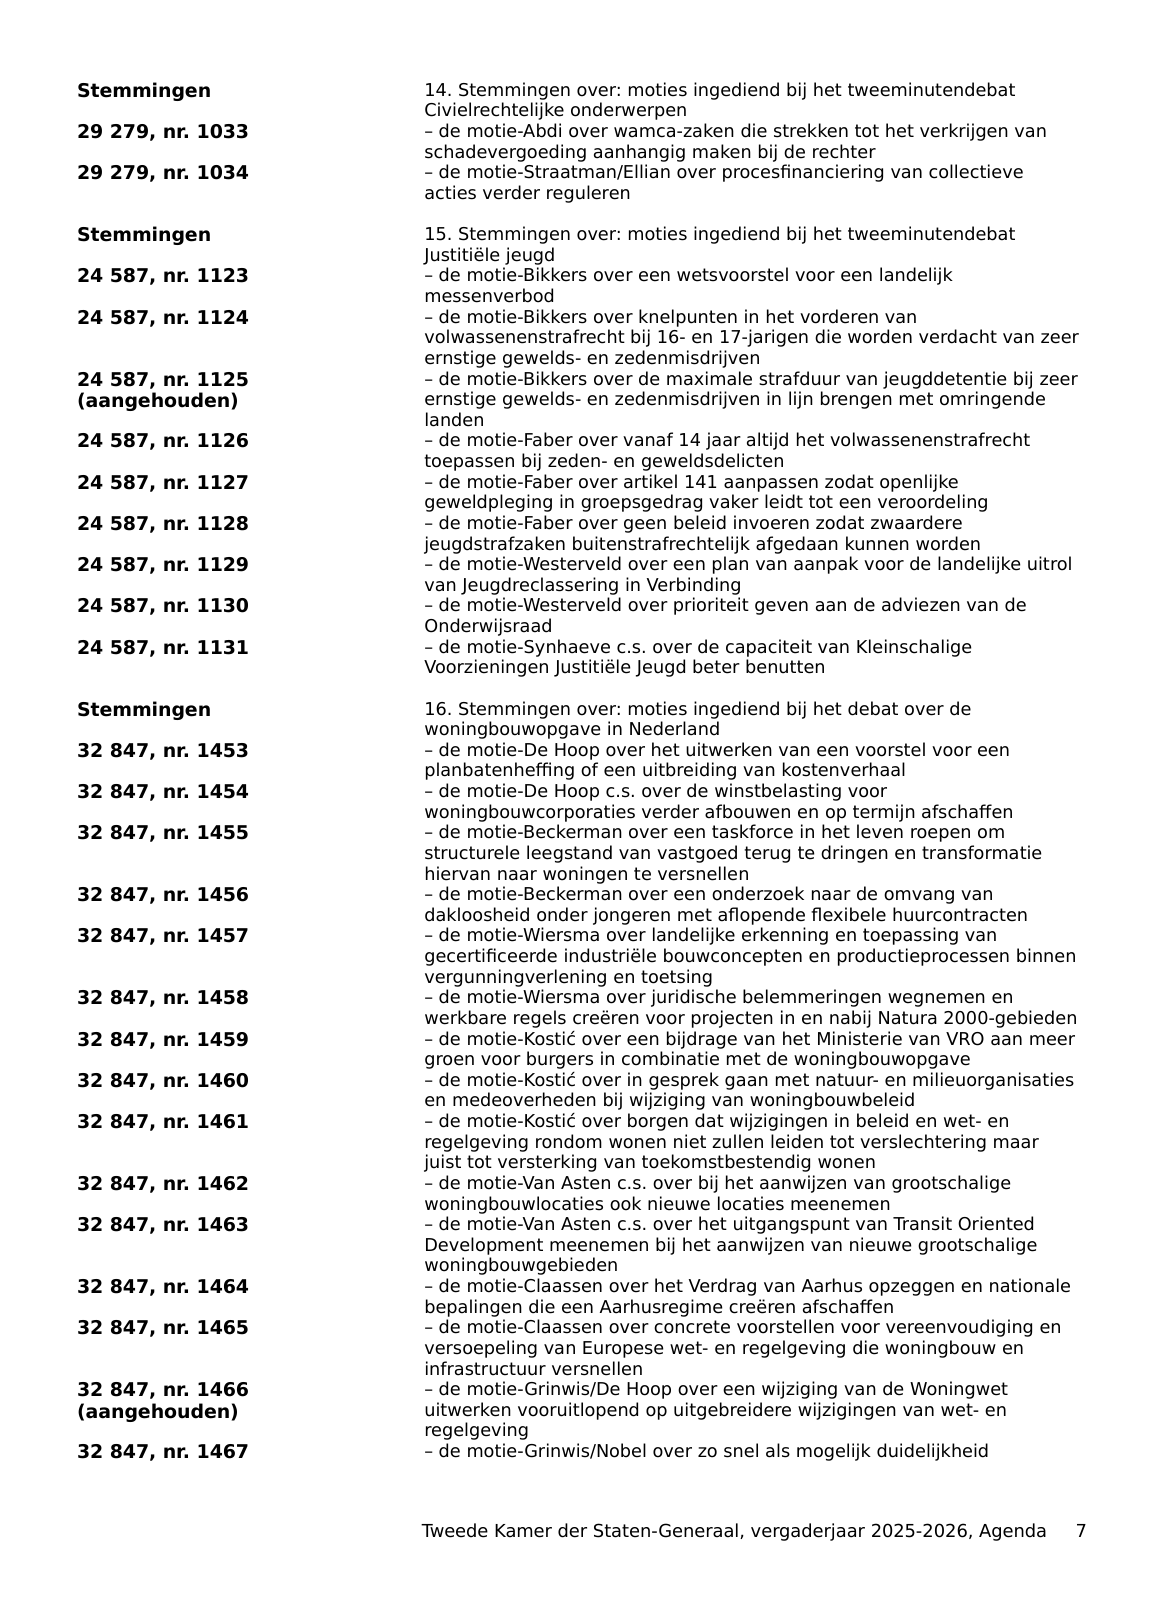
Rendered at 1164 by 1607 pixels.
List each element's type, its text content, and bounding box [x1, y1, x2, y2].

table_cell – de motie-De Hoop over het uitwerken van een voorstel voor een planbatenheffing of een uitbreiding van kostenverhaal [418, 740, 1087, 781]
table_cell [401, 678, 418, 698]
table_cell – de motie-Grinwis/De Hoop over een wijziging van de Woningwet uitwerken vooruitlopend op uitgebreidere wijzigingen van wet- en regelgeving [418, 1379, 1087, 1441]
table_cell [401, 472, 418, 513]
table_cell 32 847, nr. 1457 [77, 925, 401, 987]
table_cell [401, 925, 418, 987]
table_cell – de motie-Straatman/Ellian over procesfinanciering van collectieve acties verder reguleren [418, 162, 1087, 203]
table_cell 24 587, nr. 1123 [77, 265, 401, 307]
table_cell [401, 59, 418, 80]
table_cell [401, 307, 418, 368]
table_cell [418, 59, 1087, 80]
table_cell Stemmingen [77, 80, 401, 121]
table_cell [77, 59, 401, 80]
table_cell – de motie-Wiersma over landelijke erkenning en toepassing van gecertificeerde industriële bouwconcepten en productieprocessen binnen vergunningverlening en toetsing [418, 925, 1087, 987]
table_cell 32 847, nr. 1453 [77, 740, 401, 781]
table_cell [77, 678, 401, 698]
table_cell [401, 265, 418, 307]
table_cell – de motie-Claassen over concrete voorstellen voor vereenvoudiging en versoepeling van Europese wet- en regelgeving die woningbouw en infrastructuur versnellen [418, 1317, 1087, 1379]
table_cell [401, 1029, 418, 1070]
table_cell 32 847, nr. 1466 (aangehouden) [77, 1379, 401, 1441]
table_cell 32 847, nr. 1463 [77, 1214, 401, 1276]
table_cell – de motie-Wiersma over juridische belemmeringen wegnemen en werkbare regels creëren voor projecten in en nabij Natura 2000-gebieden [418, 987, 1087, 1028]
table_cell [401, 1317, 418, 1379]
table_cell 24 587, nr. 1131 [77, 637, 401, 678]
table_cell [401, 884, 418, 925]
table_cell 32 847, nr. 1454 [77, 781, 401, 822]
table_cell [401, 430, 418, 472]
table_cell 24 587, nr. 1128 [77, 513, 401, 554]
table_cell [401, 369, 418, 430]
table_cell [401, 781, 418, 822]
table_cell 32 847, nr. 1461 [77, 1111, 401, 1173]
table_cell – de motie-Grinwis/Nobel over zo snel als mogelijk duidelijkheid [418, 1441, 1087, 1463]
table_cell – de motie-Claassen over het Verdrag van Aarhus opzeggen en nationale bepalingen die een Aarhusregime creëren afschaffen [418, 1276, 1087, 1317]
table_cell 32 847, nr. 1464 [77, 1276, 401, 1317]
table_cell – de motie-Kostić over borgen dat wijzigingen in beleid en wet- en regelgeving rondom wonen niet zullen leiden tot verslechtering maar juist tot versterking van toekomstbestendig wonen [418, 1111, 1087, 1173]
table_cell [418, 204, 1087, 224]
table_cell 24 587, nr. 1125 (aangehouden) [77, 369, 401, 430]
table_cell 16. Stemmingen over: moties ingediend bij het debat over de woningbouwopgave in Nederland [418, 699, 1087, 740]
table_cell [401, 162, 418, 203]
table_cell 14. Stemmingen over: moties ingediend bij het tweeminutendebat Civielrechtelijke onderwerpen [418, 80, 1087, 121]
table_cell [401, 637, 418, 678]
table_cell 32 847, nr. 1456 [77, 884, 401, 925]
table_cell [401, 822, 418, 884]
table_cell – de motie-Beckerman over een taskforce in het leven roepen om structurele leegstand van vastgoed terug te dringen en transformatie hiervan naar woningen te versnellen [418, 822, 1087, 884]
table_cell 24 587, nr. 1129 [77, 554, 401, 595]
table_cell [401, 513, 418, 554]
table_cell – de motie-Kostić over in gesprek gaan met natuur- en milieuorganisaties en medeoverheden bij wijziging van woningbouwbeleid [418, 1070, 1087, 1111]
table_cell [401, 1276, 418, 1317]
table_cell 15. Stemmingen over: moties ingediend bij het tweeminutendebat Justitiële jeugd [418, 224, 1087, 265]
table_cell [401, 80, 418, 121]
table_cell [77, 204, 401, 224]
table_cell 24 587, nr. 1130 [77, 595, 401, 637]
table_cell [401, 1379, 418, 1441]
table_cell 24 587, nr. 1124 [77, 307, 401, 368]
table_cell [401, 987, 418, 1028]
table_cell 24 587, nr. 1127 [77, 472, 401, 513]
table_cell – de motie-Synhaeve c.s. over de capaciteit van Kleinschalige Voorzieningen Justitiële Jeugd beter benutten [418, 637, 1087, 678]
table_cell 29 279, nr. 1033 [77, 121, 401, 162]
table_cell 32 847, nr. 1458 [77, 987, 401, 1028]
table_cell Stemmingen [77, 699, 401, 740]
table_cell – de motie-Westerveld over prioriteit geven aan de adviezen van de Onderwijsraad [418, 595, 1087, 637]
table_cell [401, 204, 418, 224]
table_cell – de motie-Faber over vanaf 14 jaar altijd het volwassenenstrafrecht toepassen bij zeden- en geweldsdelicten [418, 430, 1087, 472]
table_cell [401, 1441, 418, 1463]
table_cell 29 279, nr. 1034 [77, 162, 401, 203]
table_cell 32 847, nr. 1465 [77, 1317, 401, 1379]
table_cell [401, 1111, 418, 1173]
table_cell – de motie-Van Asten c.s. over bij het aanwijzen van grootschalige woningbouwlocaties ook nieuwe locaties meenemen [418, 1173, 1087, 1214]
table_cell [401, 1070, 418, 1111]
table_cell [401, 121, 418, 162]
table_cell [401, 1214, 418, 1276]
table_cell – de motie-Bikkers over knelpunten in het vorderen van volwassenenstrafrecht bij 16- en 17-jarigen die worden verdacht van zeer ernstige gewelds- en zedenmisdrijven [418, 307, 1087, 368]
table_cell – de motie-Westerveld over een plan van aanpak voor de landelijke uitrol van Jeugdreclassering in Verbinding [418, 554, 1087, 595]
table_cell 24 587, nr. 1126 [77, 430, 401, 472]
table_cell – de motie-Bikkers over de maximale strafduur van jeugddetentie bij zeer ernstige gewelds- en zedenmisdrijven in lijn brengen met omringende landen [418, 369, 1087, 430]
table_cell [401, 554, 418, 595]
table_cell 32 847, nr. 1460 [77, 1070, 401, 1111]
table_cell 32 847, nr. 1462 [77, 1173, 401, 1214]
table_cell [401, 595, 418, 637]
table_cell – de motie-Abdi over wamca-zaken die strekken tot het verkrijgen van schadevergoeding aanhangig maken bij de rechter [418, 121, 1087, 162]
table_cell 32 847, nr. 1455 [77, 822, 401, 884]
table_cell – de motie-Faber over artikel 141 aanpassen zodat openlijke geweldpleging in groepsgedrag vaker leidt tot een veroordeling [418, 472, 1087, 513]
table_cell Stemmingen [77, 224, 401, 265]
table_cell – de motie-Kostić over een bijdrage van het Ministerie van VRO aan meer groen voor burgers in combinatie met de woningbouwopgave [418, 1029, 1087, 1070]
table_cell [401, 740, 418, 781]
table_cell 32 847, nr. 1459 [77, 1029, 401, 1070]
table_cell – de motie-Bikkers over een wetsvoorstel voor een landelijk messenverbod [418, 265, 1087, 307]
table_cell – de motie-De Hoop c.s. over de winstbelasting voor woningbouwcorporaties verder afbouwen en op termijn afschaffen [418, 781, 1087, 822]
table_cell – de motie-Faber over geen beleid invoeren zodat zwaardere jeugdstrafzaken buitenstrafrechtelijk afgedaan kunnen worden [418, 513, 1087, 554]
table_cell [401, 224, 418, 265]
table_cell – de motie-Beckerman over een onderzoek naar de omvang van dakloosheid onder jongeren met aflopende flexibele huurcontracten [418, 884, 1087, 925]
table_cell [401, 699, 418, 740]
table_cell [401, 1173, 418, 1214]
table_cell 32 847, nr. 1467 [77, 1441, 401, 1463]
table_cell [418, 678, 1087, 698]
table_cell – de motie-Van Asten c.s. over het uitgangspunt van Transit Oriented Development meenemen bij het aanwijzen van nieuwe grootschalige woningbouwgebieden [418, 1214, 1087, 1276]
